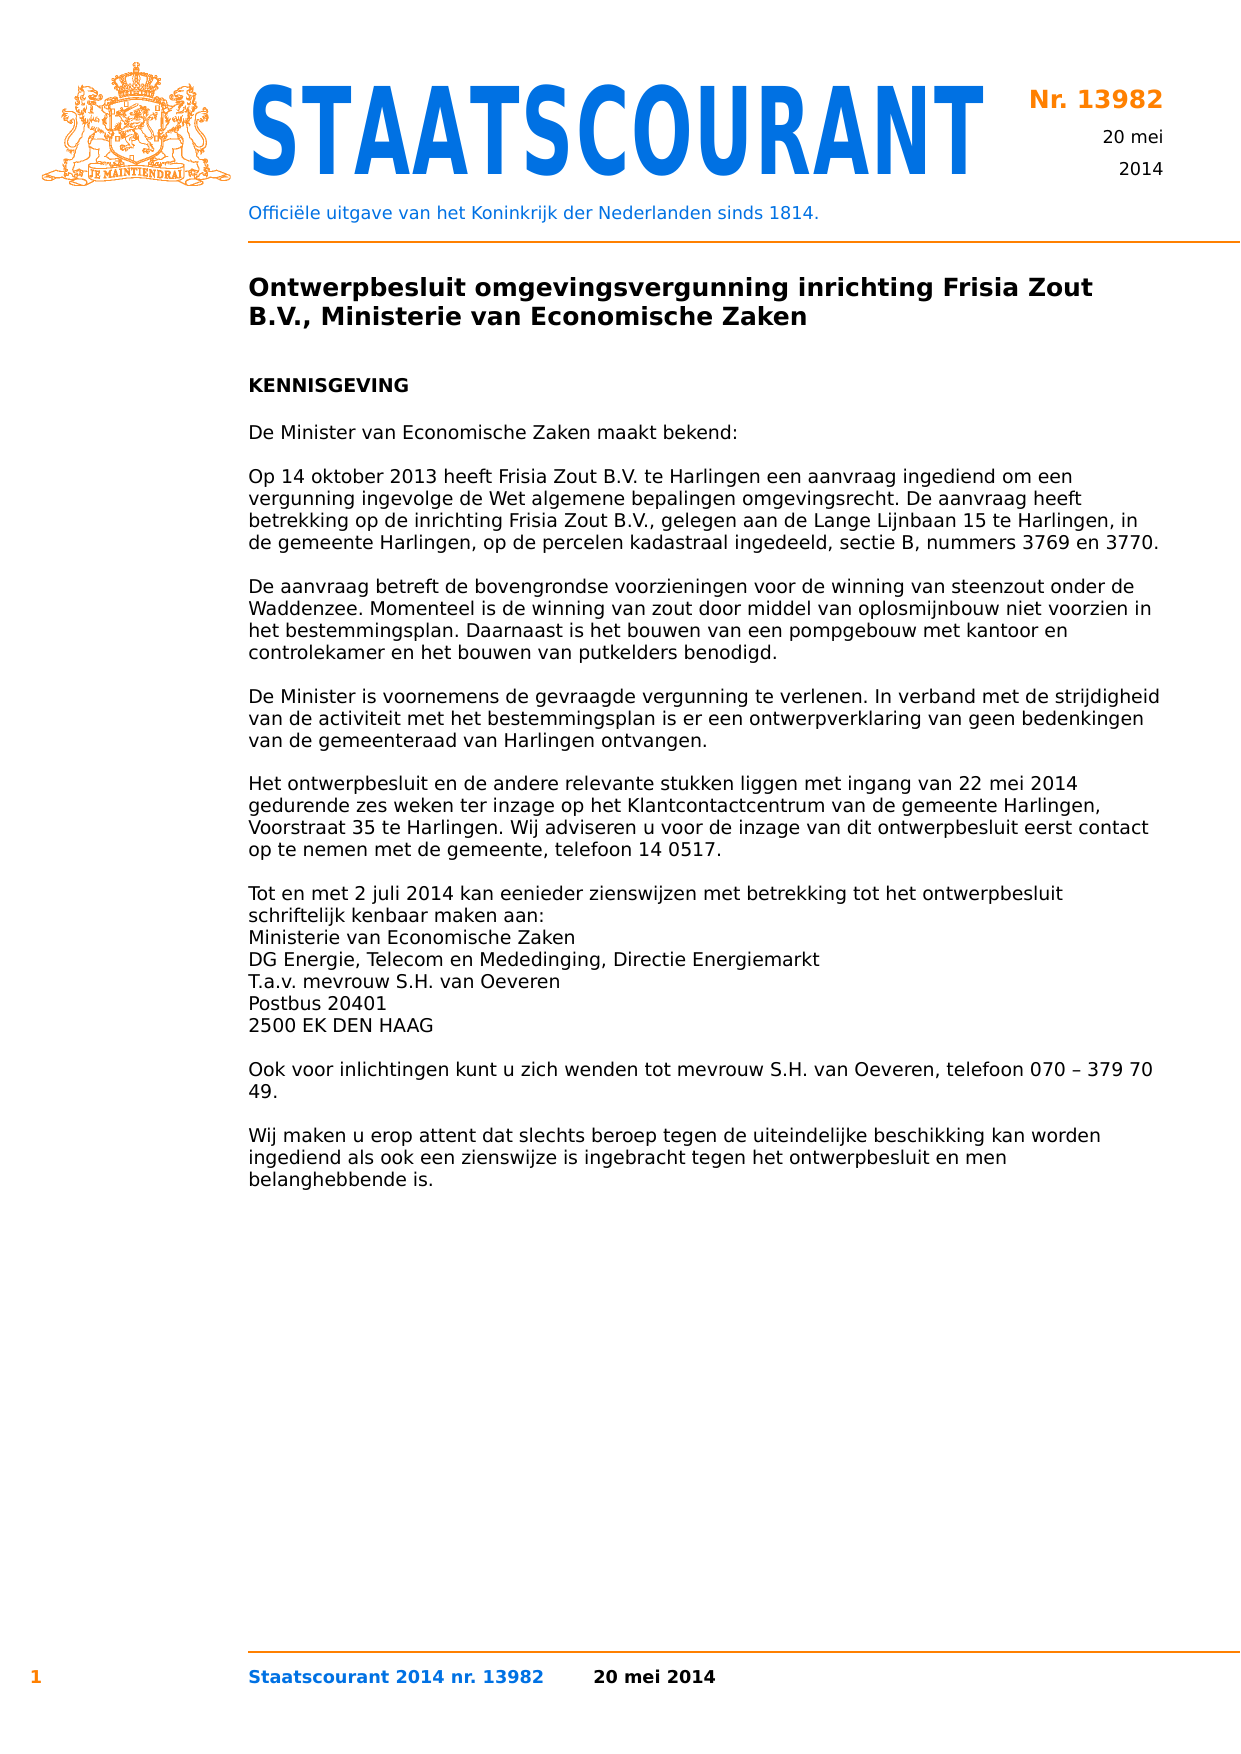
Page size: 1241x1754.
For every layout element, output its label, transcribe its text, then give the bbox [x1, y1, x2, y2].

text DG Energie, Telecom en Mededinging, Directie Energiemarkt [248, 949, 1163, 971]
text Op 14 oktober 2013 heeft Frisia Zout B.V. te Harlingen een aanvraag ingediend om een vergunning ingevolge de Wet algemene bepalingen omgevingsrecht. De aanvraag heeft betrekking op de inrichting Frisia Zout B.V., gelegen aan de Lange Lijnbaan 15 te Harlingen, in de gemeente Harlingen, op de percelen kadastraal ingedeeld, sectie B, nummers 3769 en 3770. [248, 466, 1163, 554]
picture [41, 62, 231, 186]
text Wij maken u erop attent dat slechts beroep tegen de uiteindelijke beschikking kan worden ingediend als ook een zienswijze is ingebracht tegen het ontwerpbesluit en men belanghebbende is. [248, 1125, 1163, 1191]
text Het ontwerpbesluit en de andere relevante stukken liggen met ingang van 22 mei 2014 gedurende zes weken ter inzage op het Klantcontactcentrum van de gemeente Harlingen, Voorstraat 35 te Harlingen. Wij adviseren u voor de inzage van dit ontwerpbesluit eerst contact op te nemen met de gemeente, telefoon 14 0517. [248, 773, 1163, 861]
text Ook voor inlichtingen kunt u zich wenden tot mevrouw S.H. van Oeveren, telefoon 070 – 379 70 49. [248, 1059, 1163, 1103]
subtitle Ontwerpbesluit omgevingsvergunning inrichting Frisia Zout B.V., Ministerie van Economische Zaken [248, 273, 1163, 331]
table_cell 20 mei [998, 121, 1240, 153]
table_header [25, 62, 248, 241]
text De Minister van Economische Zaken maakt bekend: [248, 422, 1163, 444]
table_header Nr. 13982 [998, 62, 1240, 121]
text De aanvraag betreft de bovengrondse voorzieningen voor de winning van steenzout onder de Waddenzee. Momenteel is de winning van zout door middel van oplosmijnbouw niet voorzien in het bestemmingsplan. Daarnaast is het bouwen van een pompgebouw met kantoor en controlekamer en het bouwen van putkelders benodigd. [248, 576, 1163, 664]
text T.a.v. mevrouw S.H. van Oeveren [248, 971, 1163, 993]
text Ministerie van Economische Zaken [248, 927, 1163, 949]
text Tot en met 2 juli 2014 kan eenieder zienswijzen met betrekking tot het ontwerpbesluit schriftelijk kenbaar maken aan: [248, 883, 1163, 927]
table_cell Officiële uitgave van het Koninkrijk der Nederlanden sinds 1814. [248, 203, 1240, 241]
subtitle KENNISGEVING [248, 375, 1163, 397]
table_header STAATSCOURANT [248, 62, 998, 203]
table_cell 2014 [998, 153, 1240, 203]
text Postbus 20401 [248, 993, 1163, 1015]
text De Minister is voornemens de gevraagde vergunning te verlenen. In verband met de strijdigheid van de activiteit met het bestemmingsplan is er een ontwerpverklaring van geen bedenkingen van de gemeenteraad van Harlingen ontvangen. [248, 686, 1163, 751]
text 2500 EK DEN HAAG [248, 1015, 1163, 1037]
